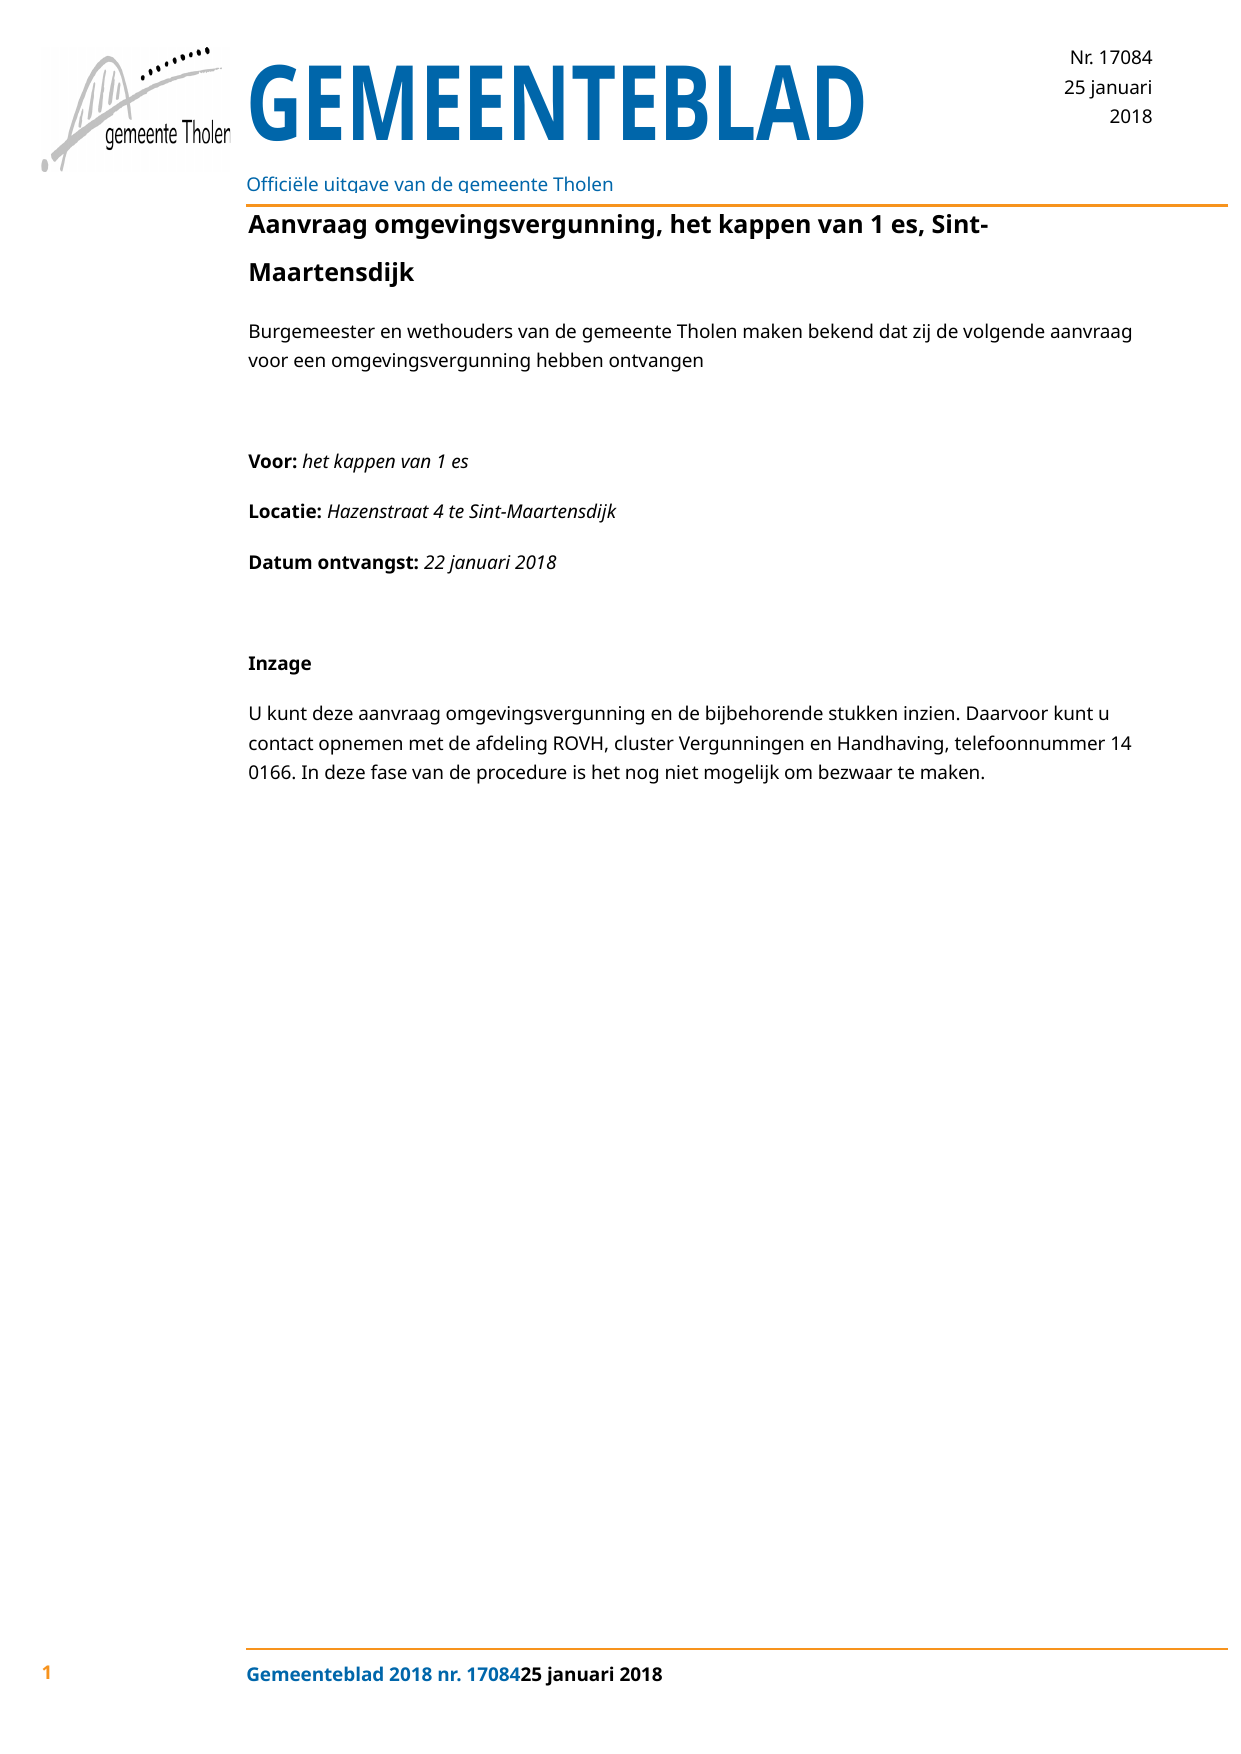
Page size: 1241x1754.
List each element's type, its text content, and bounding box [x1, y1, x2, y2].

text Locatie: Hazenstraat 4 te Sint-Maartensdijk [248, 499, 1152, 524]
text U kunt deze aanvraag omgevingsvergunning en de bijbehorende stukken inzien. Daarvoor kunt u contact opnemen met de afdeling ROVH, cluster Vergunningen en Handhaving, telefoonnummer 14 0166. In deze fase van de procedure is het nog niet mogelijk om bezwaar te maken. [248, 700, 1152, 785]
text Burgemeester en wethouders van de gemeente Tholen maken bekend dat zij de volgende aanvraag voor een omgevingsvergunning hebben ontvangen [248, 318, 1152, 373]
text Aanvraag omgevingsvergunning, het kappen van 1 es, Sint-Maartensdijk [248, 207, 1152, 288]
text Voor: het kappen van 1 es [248, 448, 1152, 474]
picture [41, 47, 231, 172]
text Inzage [248, 650, 1152, 676]
text Datum ontvangst: 22 januari 2018 [248, 549, 1152, 575]
